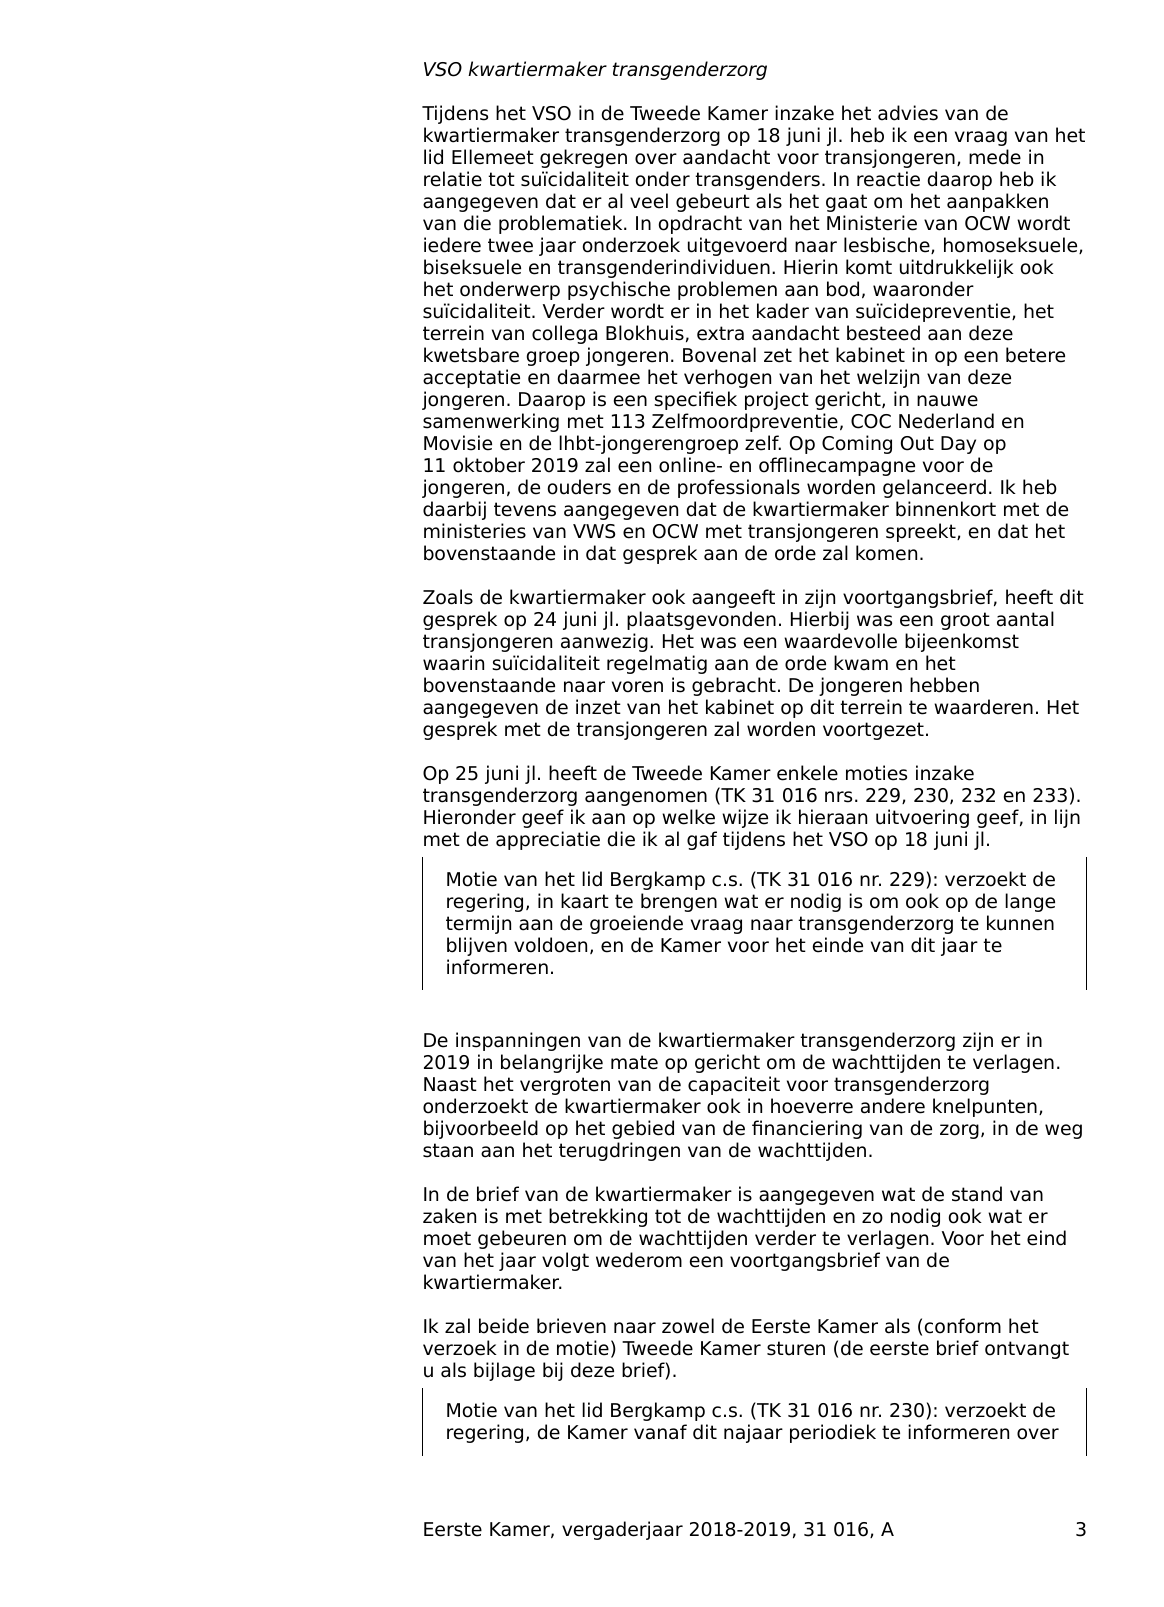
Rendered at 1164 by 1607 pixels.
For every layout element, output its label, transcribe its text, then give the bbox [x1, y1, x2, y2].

text Ik zal beide brieven naar zowel de Eerste Kamer als (conform het verzoek in de motie) Tweede Kamer sturen (de eerste brief ontvangt u als bijlage bij deze brief). [422, 1316, 1087, 1382]
table_header Motie van het lid Bergkamp c.s. (TK 31 016 nr. 230): verzoekt de regering, de Kamer vanaf dit najaar periodiek te informeren over [423, 1388, 1086, 1456]
text De inspanningen van de kwartiermaker transgenderzorg zijn er in 2019 in belangrijke mate op gericht om de wachttijden te verlagen. Naast het vergroten van de capaciteit voor transgenderzorg onderzoekt de kwartiermaker ook in hoeverre andere knelpunten, bijvoorbeeld op het gebied van de financiering van de zorg, in de weg staan aan het terugdringen van de wachttijden. [422, 1030, 1087, 1162]
text Tijdens het VSO in de Tweede Kamer inzake het advies van de kwartiermaker transgenderzorg op 18 juni jl. heb ik een vraag van het lid Ellemeet gekregen over aandacht voor transjongeren, mede in relatie tot suïcidaliteit onder transgenders. In reactie daarop heb ik aangegeven dat er al veel gebeurt als het gaat om het aanpakken van die problematiek. In opdracht van het Ministerie van OCW wordt iedere twee jaar onderzoek uitgevoerd naar lesbische, homoseksuele, biseksuele en transgenderindividuen. Hierin komt uitdrukkelijk ook het onderwerp psychische problemen aan bod, waaronder suïcidaliteit. Verder wordt er in het kader van suïcidepreventie, het terrein van collega Blokhuis, extra aandacht besteed aan deze kwetsbare groep jongeren. Bovenal zet het kabinet in op een betere acceptatie en daarmee het verhogen van het welzijn van deze jongeren. Daarop is een specifiek project gericht, in nauwe samenwerking met 113 Zelfmoordpreventie, COC Nederland en Movisie en de lhbt-jongerengroep zelf. Op Coming Out Day op 11 oktober 2019 zal een online- en offlinecampagne voor de jongeren, de ouders en de professionals worden gelanceerd. Ik heb daarbij tevens aangegeven dat de kwartiermaker binnenkort met de ministeries van VWS en OCW met transjongeren spreekt, en dat het bovenstaande in dat gesprek aan de orde zal komen. [422, 103, 1087, 565]
table_header Motie van het lid Bergkamp c.s. (TK 31 016 nr. 229): verzoekt de regering, in kaart te brengen wat er nodig is om ook op de lange termijn aan de groeiende vraag naar transgenderzorg te kunnen blijven voldoen, en de Kamer voor het einde van dit jaar te informeren. [423, 857, 1086, 990]
subtitle VSO kwartiermaker transgenderzorg [422, 59, 1087, 81]
text Op 25 juni jl. heeft de Tweede Kamer enkele moties inzake transgenderzorg aangenomen (TK 31 016 nrs. 229, 230, 232 en 233). Hieronder geef ik aan op welke wijze ik hieraan uitvoering geef, in lijn met de appreciatie die ik al gaf tijdens het VSO op 18 juni jl. [422, 763, 1087, 851]
text Zoals de kwartiermaker ook aangeeft in zijn voortgangsbrief, heeft dit gesprek op 24 juni jl. plaatsgevonden. Hierbij was een groot aantal transjongeren aanwezig. Het was een waardevolle bijeenkomst waarin suïcidaliteit regelmatig aan de orde kwam en het bovenstaande naar voren is gebracht. De jongeren hebben aangegeven de inzet van het kabinet op dit terrein te waarderen. Het gesprek met de transjongeren zal worden voortgezet. [422, 587, 1087, 741]
text In de brief van de kwartiermaker is aangegeven wat de stand van zaken is met betrekking tot de wachttijden en zo nodig ook wat er moet gebeuren om de wachttijden verder te verlagen. Voor het eind van het jaar volgt wederom een voortgangsbrief van de kwartiermaker. [422, 1184, 1087, 1294]
